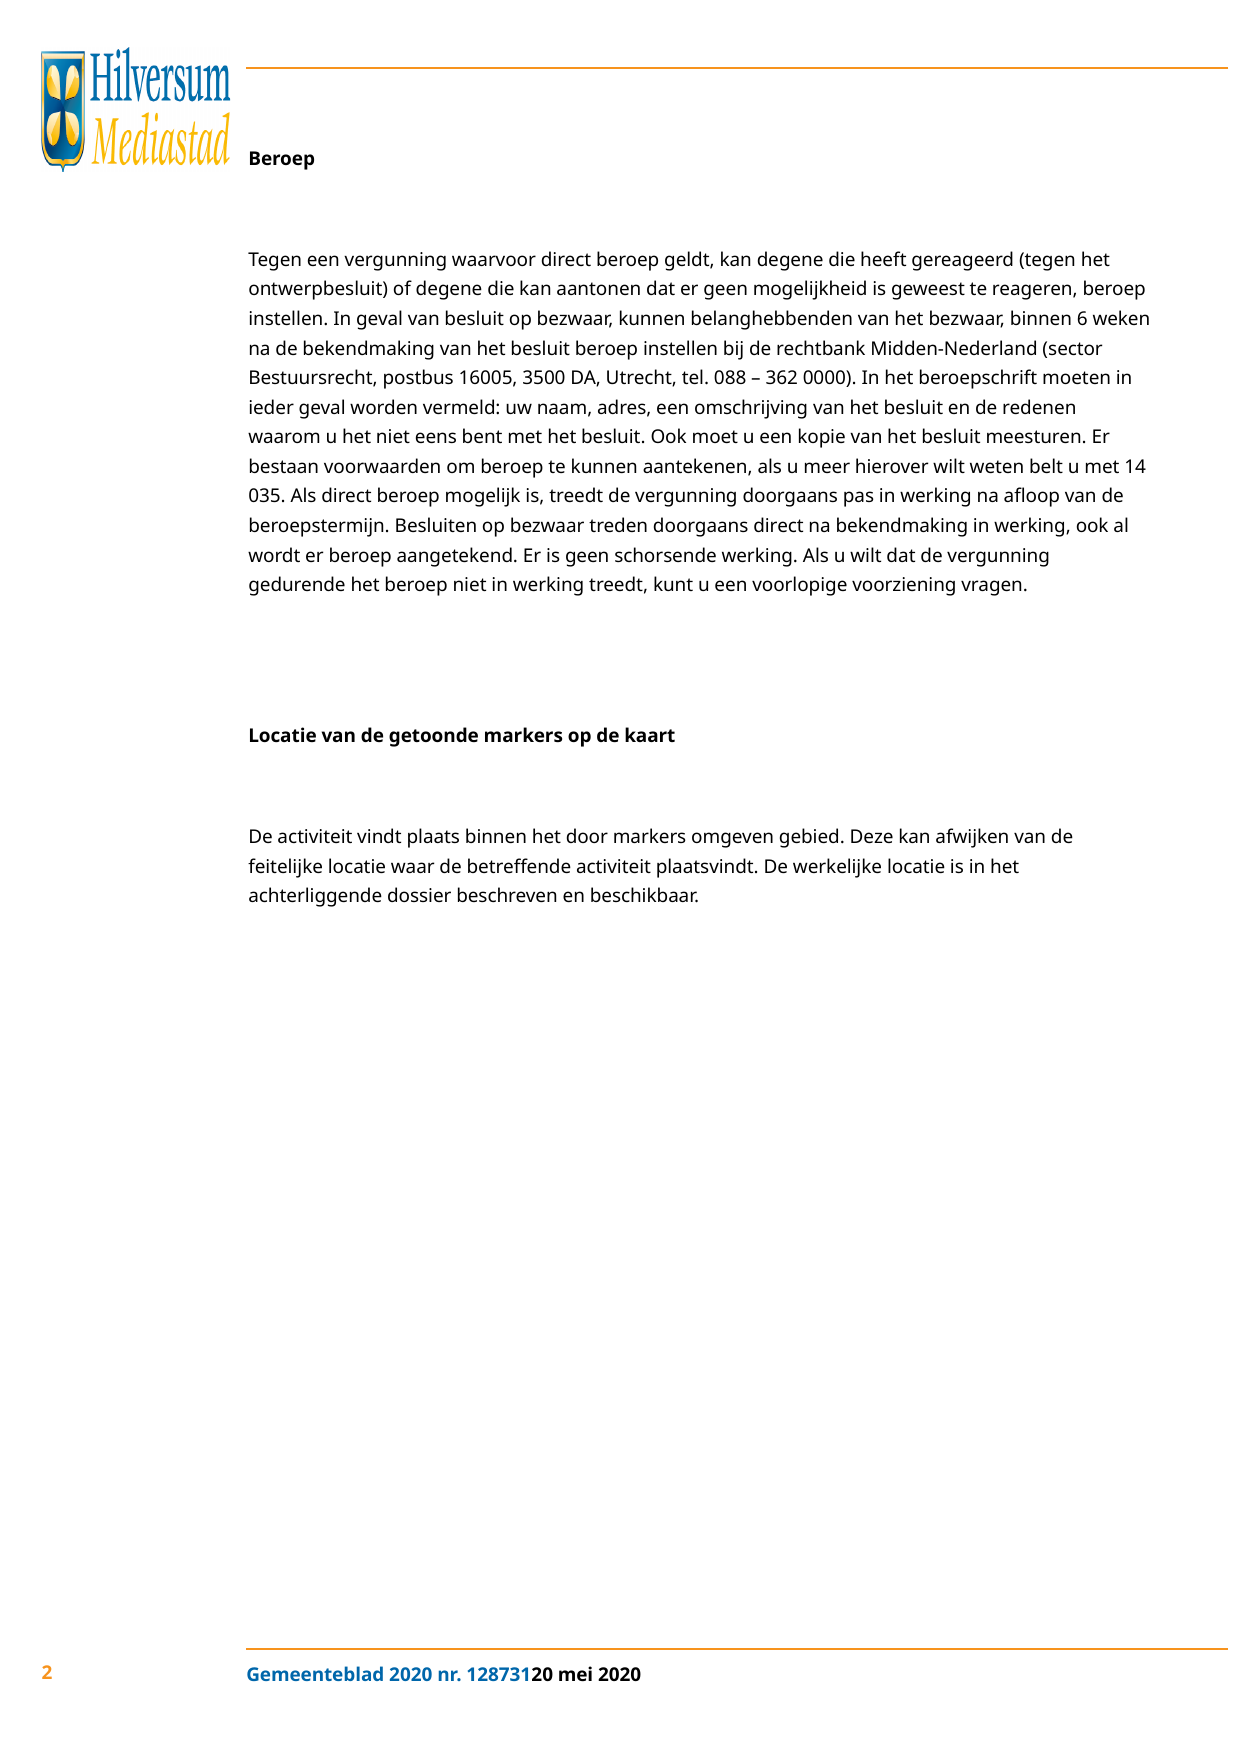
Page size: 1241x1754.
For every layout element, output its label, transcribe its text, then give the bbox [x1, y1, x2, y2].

text De activiteit vindt plaats binnen het door markers omgeven gebied. Deze kan afwijken van de feitelijke locatie waar de betreffende activiteit plaatsvindt. De werkelijke locatie is in het achterliggende dossier beschreven en beschikbaar. [248, 823, 1152, 908]
text Locatie van de getoonde markers op de kaart [248, 723, 1152, 748]
picture [41, 47, 231, 172]
text Beroep [248, 145, 1152, 171]
text Tegen een vergunning waarvoor direct beroep geldt, kan degene die heeft gereageerd (tegen het ontwerpbesluit) of degene die kan aantonen dat er geen mogelijkheid is geweest te reageren, beroep instellen. In geval van besluit op bezwaar, kunnen belanghebbenden van het bezwaar, binnen 6 weken na de bekendmaking van het besluit beroep instellen bij de rechtbank Midden-Nederland (sector Bestuursrecht, postbus 16005, 3500 DA, Utrecht, tel. 088 – 362 0000). In het beroepschrift moeten in ieder geval worden vermeld: uw naam, adres, een omschrijving van het besluit en de redenen waarom u het niet eens bent met het besluit. Ook moet u een kopie van het besluit meesturen. Er bestaan voorwaarden om beroep te kunnen aantekenen, als u meer hierover wilt weten belt u met 14 035. Als direct beroep mogelijk is, treedt de vergunning doorgaans pas in werking na afloop van de beroepstermijn. Besluiten op bezwaar treden doorgaans direct na bekendmaking in werking, ook al wordt er beroep aangetekend. Er is geen schorsende werking. Als u wilt dat de vergunning gedurende het beroep niet in werking treedt, kunt u een voorlopige voorziening vragen. [248, 246, 1152, 597]
